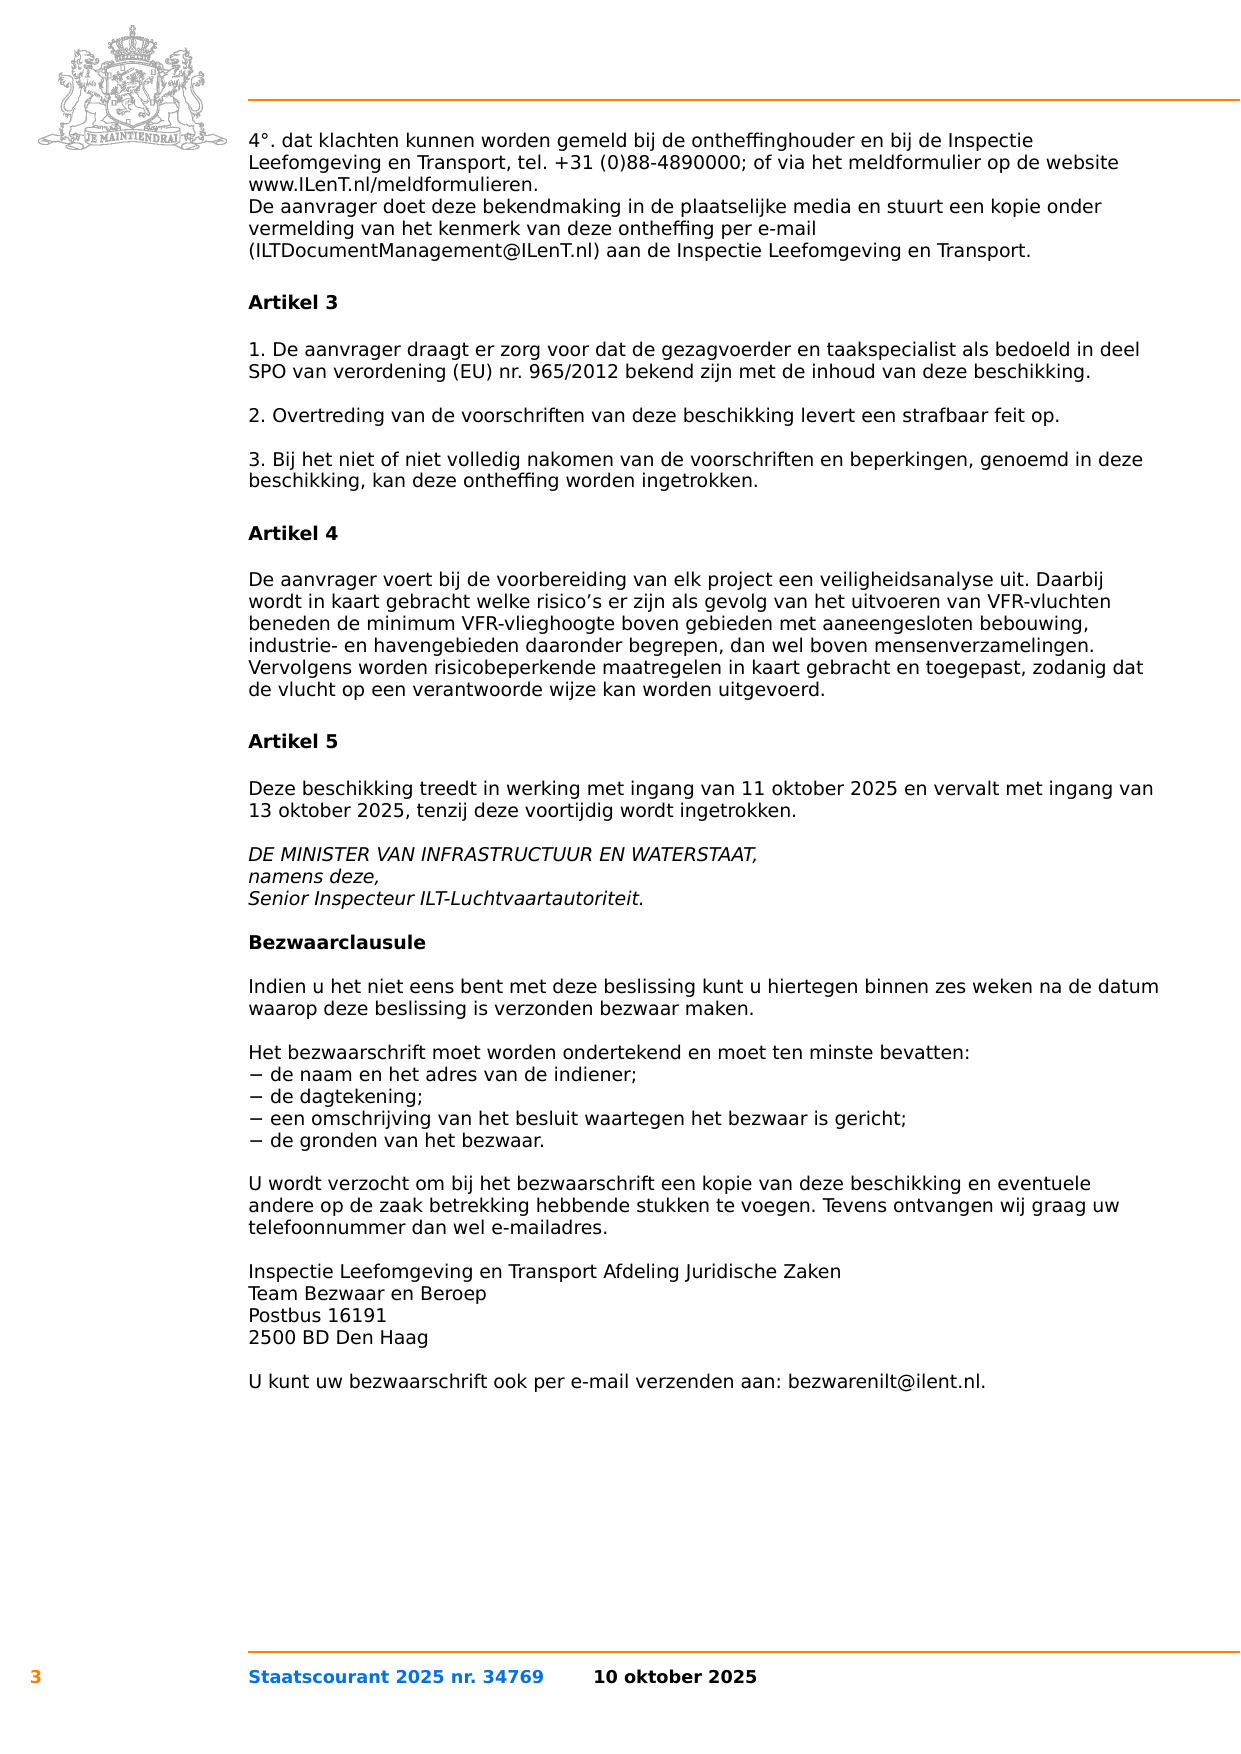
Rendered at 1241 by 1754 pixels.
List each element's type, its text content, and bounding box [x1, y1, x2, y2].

subtitle Artikel 4 [248, 522, 1163, 544]
text De aanvrager voert bij de voorbereiding van elk project een veiligheidsanalyse uit. Daarbij wordt in kaart gebracht welke risico’s er zijn als gevolg van het uitvoeren van VFR-vluchten beneden de minimum VFR-vlieghoogte boven gebieden met aaneengesloten bebouwing, industrie- en havengebieden daaronder begrepen, dan wel boven mensenverzamelingen. Vervolgens worden risicobeperkende maatregelen in kaart gebracht en toegepast, zodanig dat de vlucht op een verantwoorde wijze kan worden uitgevoerd. [248, 569, 1163, 701]
picture [38, 25, 227, 150]
text Het bezwaarschrift moet worden ondertekend en moet ten minste bevatten: [248, 1042, 1163, 1063]
text − de dagtekening; [248, 1086, 1163, 1107]
text De aanvrager doet deze bekendmaking in de plaatselijke media en stuurt een kopie onder vermelding van het kenmerk van deze ontheffing per e-mail (ILTDocumentManagement@ILenT.nl) aan de Inspectie Leefomgeving en Transport. [248, 196, 1163, 262]
text Deze beschikking treedt in werking met ingang van 11 oktober 2025 en vervalt met ingang van 13 oktober 2025, tenzij deze voortijdig wordt ingetrokken. [248, 778, 1163, 822]
text − een omschrijving van het besluit waartegen het bezwaar is gericht; [248, 1107, 1163, 1129]
text Team Bezwaar en Beroep [248, 1283, 1163, 1305]
text Postbus 16191 [248, 1305, 1163, 1327]
text 4°. dat klachten kunnen worden gemeld bij de ontheffinghouder en bij de Inspectie Leefomgeving en Transport, tel. +31 (0)88-4890000; of via het meldformulier op de website www.ILenT.nl/meldformulieren. [248, 130, 1163, 196]
text Inspectie Leefomgeving en Transport Afdeling Juridische Zaken [248, 1261, 1163, 1283]
text 1. De aanvrager draagt er zorg voor dat de gezagvoerder en taakspecialist als bedoeld in deel SPO van verordening (EU) nr. 965/2012 bekend zijn met de inhoud van deze beschikking. [248, 339, 1163, 383]
text U kunt uw bezwaarschrift ook per e-mail verzenden aan: bezwarenilt@ilent.nl. [248, 1371, 1163, 1393]
text 2500 BD Den Haag [248, 1327, 1163, 1349]
text 2. Overtreding van de voorschriften van deze beschikking levert een strafbaar feit op. [248, 404, 1163, 427]
text Bezwaarclausule [248, 932, 1163, 954]
subtitle Artikel 5 [248, 731, 1163, 753]
text Indien u het niet eens bent met deze beslissing kunt u hiertegen binnen zes weken na de datum waarop deze beslissing is verzonden bezwaar maken. [248, 976, 1163, 1020]
subtitle Artikel 3 [248, 292, 1163, 314]
text DE MINISTER VAN INFRASTRUCTUUR EN WATERSTAAT, namens deze, Senior Inspecteur ILT-Luchtvaartautoriteit. [248, 844, 1163, 910]
text − de gronden van het bezwaar. [248, 1129, 1163, 1151]
text U wordt verzocht om bij het bezwaarschrift een kopie van deze beschikking en eventuele andere op de zaak betrekking hebbende stukken te voegen. Tevens ontvangen wij graag uw telefoonnummer dan wel e-mailadres. [248, 1173, 1163, 1239]
text 3. Bij het niet of niet volledig nakomen van de voorschriften en beperkingen, genoemd in deze beschikking, kan deze ontheffing worden ingetrokken. [248, 448, 1163, 492]
text − de naam en het adres van de indiener; [248, 1063, 1163, 1086]
